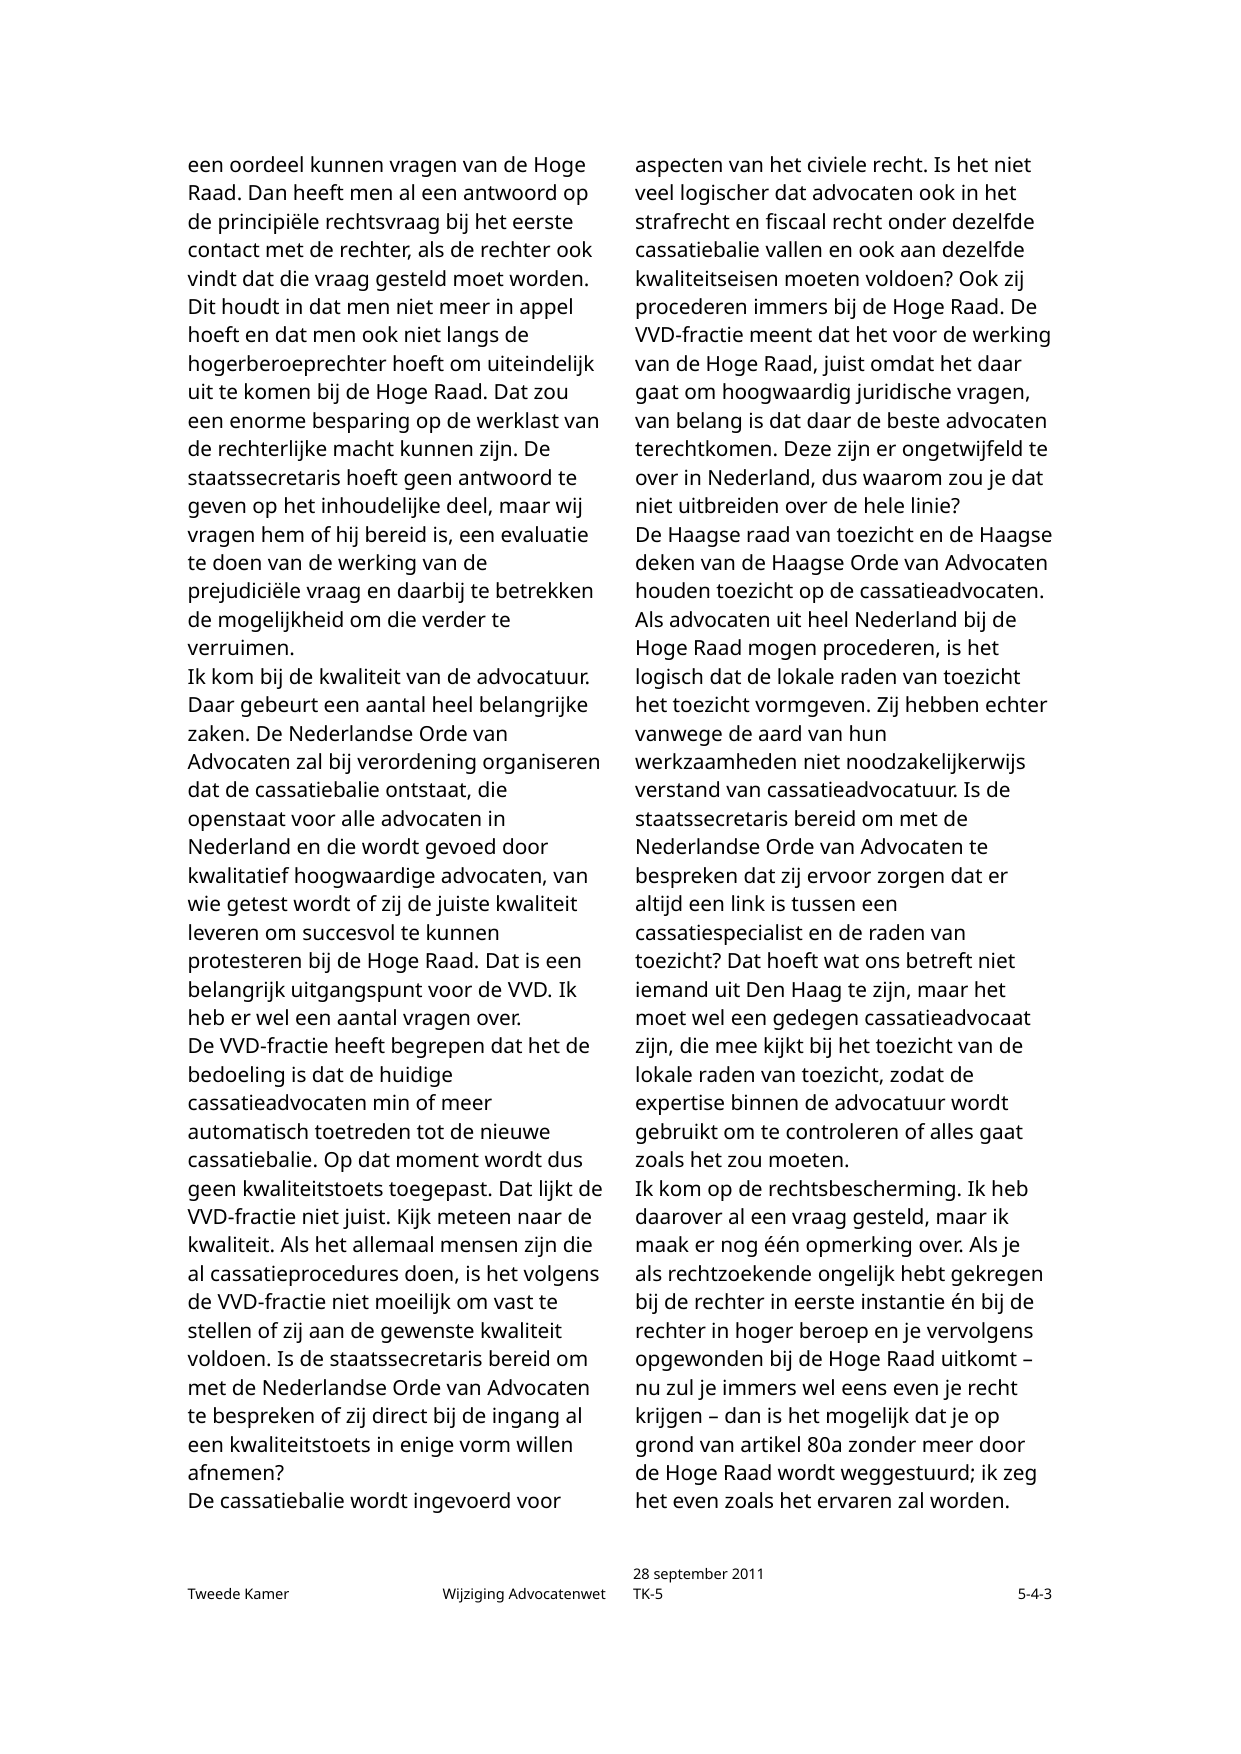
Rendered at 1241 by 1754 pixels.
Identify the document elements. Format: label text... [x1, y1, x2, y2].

text De VVD-fractie heeft begrepen dat het de bedoeling is dat de huidige cassatieadvocaten min of meer automatisch toetreden tot de nieuwe cassatiebalie. Op dat moment wordt dus geen kwaliteitstoets toegepast. Dat lijkt de VVD-fractie niet juist. Kijk meteen naar de kwaliteit. Als het allemaal mensen zijn die al cassatieprocedures doen, is het volgens de VVD-fractie niet moeilijk om vast te stellen of zij aan de gewenste kwaliteit voldoen. Is de staatssecretaris bereid om met de Nederlandse Orde van Advocaten te bespreken of zij direct bij de ingang al een kwaliteitstoets in enige vorm willen afnemen? [187, 1032, 605, 1487]
text een oordeel kunnen vragen van de Hoge Raad. Dan heeft men al een antwoord op de principiële rechtsvraag bij het eerste contact met de rechter, als de rechter ook vindt dat die vraag gesteld moet worden. Dit houdt in dat men niet meer in appel hoeft en dat men ook niet langs de hogerberoeprechter hoeft om uiteindelijk uit te komen bij de Hoge Raad. Dat zou een enorme besparing op de werklast van de rechterlijke macht kunnen zijn. De staatssecretaris hoeft geen antwoord te geven op het inhoudelijke deel, maar wij vragen hem of hij bereid is, een evaluatie te doen van de werking van de prejudiciële vraag en daarbij te betrekken de mogelijkheid om die verder te verruimen. [187, 150, 605, 662]
text De Haagse raad van toezicht en de Haagse deken van de Haagse Orde van Advocaten houden toezicht op de cassatieadvocaten. Als advocaten uit heel Nederland bij de Hoge Raad mogen procederen, is het logisch dat de lokale raden van toezicht het toezicht vormgeven. Zij hebben echter vanwege de aard van hun werkzaamheden niet noodzakelijkerwijs verstand van cassatieadvocatuur. Is de staatssecretaris bereid om met de Nederlandse Orde van Advocaten te bespreken dat zij ervoor zorgen dat er altijd een link is tussen een cassatiespecialist en de raden van toezicht? Dat hoeft wat ons betreft niet iemand uit Den Haag te zijn, maar het moet wel een gedegen cassatieadvocaat zijn, die mee kijkt bij het toezicht van de lokale raden van toezicht, zodat de expertise binnen de advocatuur wordt gebruikt om te controleren of alles gaat zoals het zou moeten. [635, 520, 1053, 1174]
text Ik kom op de rechtsbescherming. Ik heb daarover al een vraag gesteld, maar ik maak er nog één opmerking over. Als je als rechtzoekende ongelijk hebt gekregen bij de rechter in eerste instantie én bij de rechter in hoger beroep en je vervolgens opgewonden bij de Hoge Raad uitkomt – nu zul je immers wel eens even je recht krijgen – dan is het mogelijk dat je op grond van artikel 80a zonder meer door de Hoge Raad wordt weggestuurd; ik zeg het even zoals het ervaren zal worden. [635, 1174, 1053, 1515]
text Ik kom bij de kwaliteit van de advocatuur. Daar gebeurt een aantal heel belangrijke zaken. De Nederlandse Orde van Advocaten zal bij verordening organiseren dat de cassatiebalie ontstaat, die openstaat voor alle advocaten in Nederland en die wordt gevoed door kwalitatief hoogwaardige advocaten, van wie getest wordt of zij de juiste kwaliteit leveren om succesvol te kunnen protesteren bij de Hoge Raad. Dat is een belangrijk uitgangspunt voor de VVD. Ik heb er wel een aantal vragen over. [187, 662, 605, 1032]
text De cassatiebalie wordt ingevoerd voor [187, 1487, 605, 1515]
text aspecten van het civiele recht. Is het niet veel logischer dat advocaten ook in het strafrecht en fiscaal recht onder dezelfde cassatiebalie vallen en ook aan dezelfde kwaliteitseisen moeten voldoen? Ook zij procederen immers bij de Hoge Raad. De VVD-fractie meent dat het voor de werking van de Hoge Raad, juist omdat het daar gaat om hoogwaardig juridische vragen, van belang is dat daar de beste advocaten terechtkomen. Deze zijn er ongetwijfeld te over in Nederland, dus waarom zou je dat niet uitbreiden over de hele linie? [635, 150, 1053, 520]
